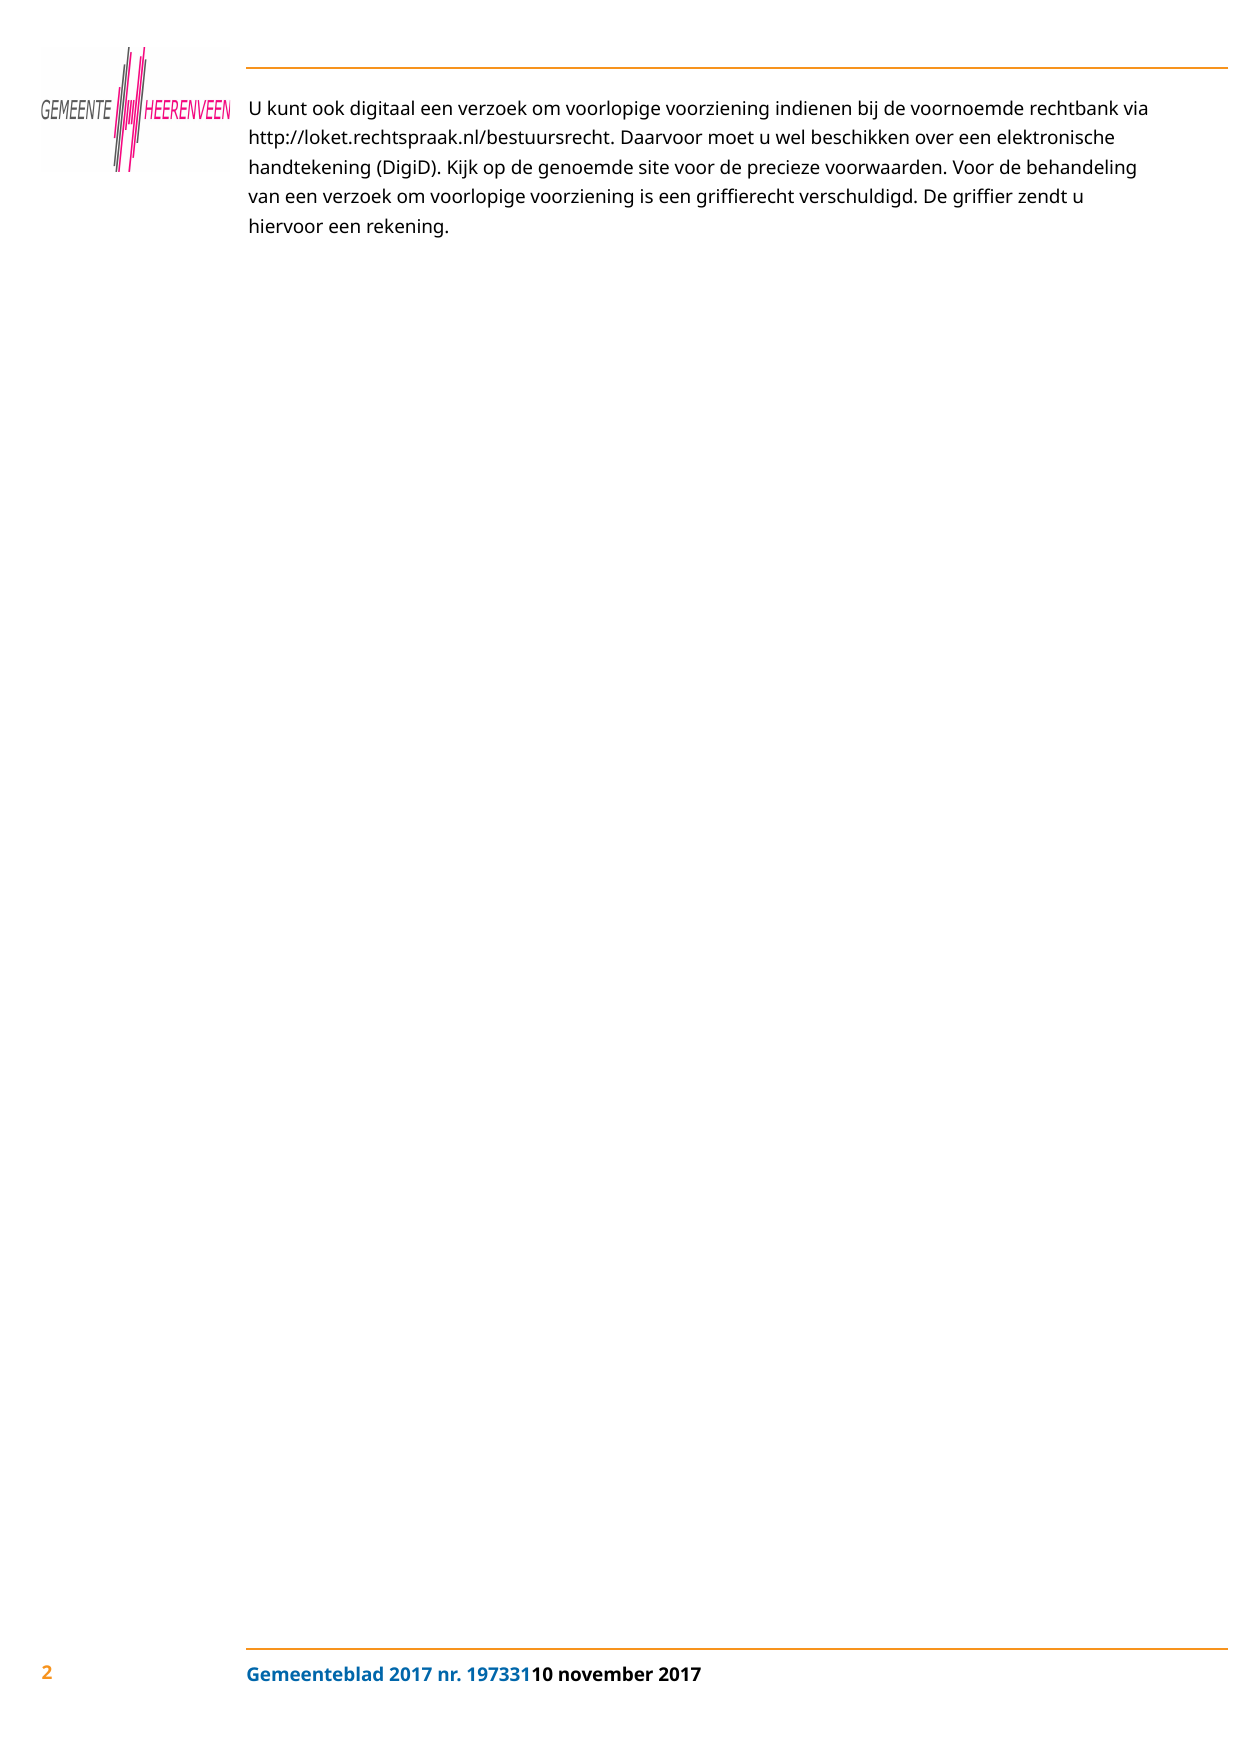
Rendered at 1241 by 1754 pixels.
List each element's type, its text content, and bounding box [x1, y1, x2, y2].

text U kunt ook digitaal een verzoek om voorlopige voorziening indienen bij de voornoemde rechtbank via http://loket.rechtspraak.nl/bestuursrecht. Daarvoor moet u wel beschikken over een elektronische handtekening (DigiD). Kijk op de genoemde site voor de precieze voorwaarden. Voor de behandeling van een verzoek om voorlopige voorziening is een griffierecht verschuldigd. De griffier zendt u hiervoor een rekening. [248, 95, 1152, 239]
picture [41, 47, 231, 172]
